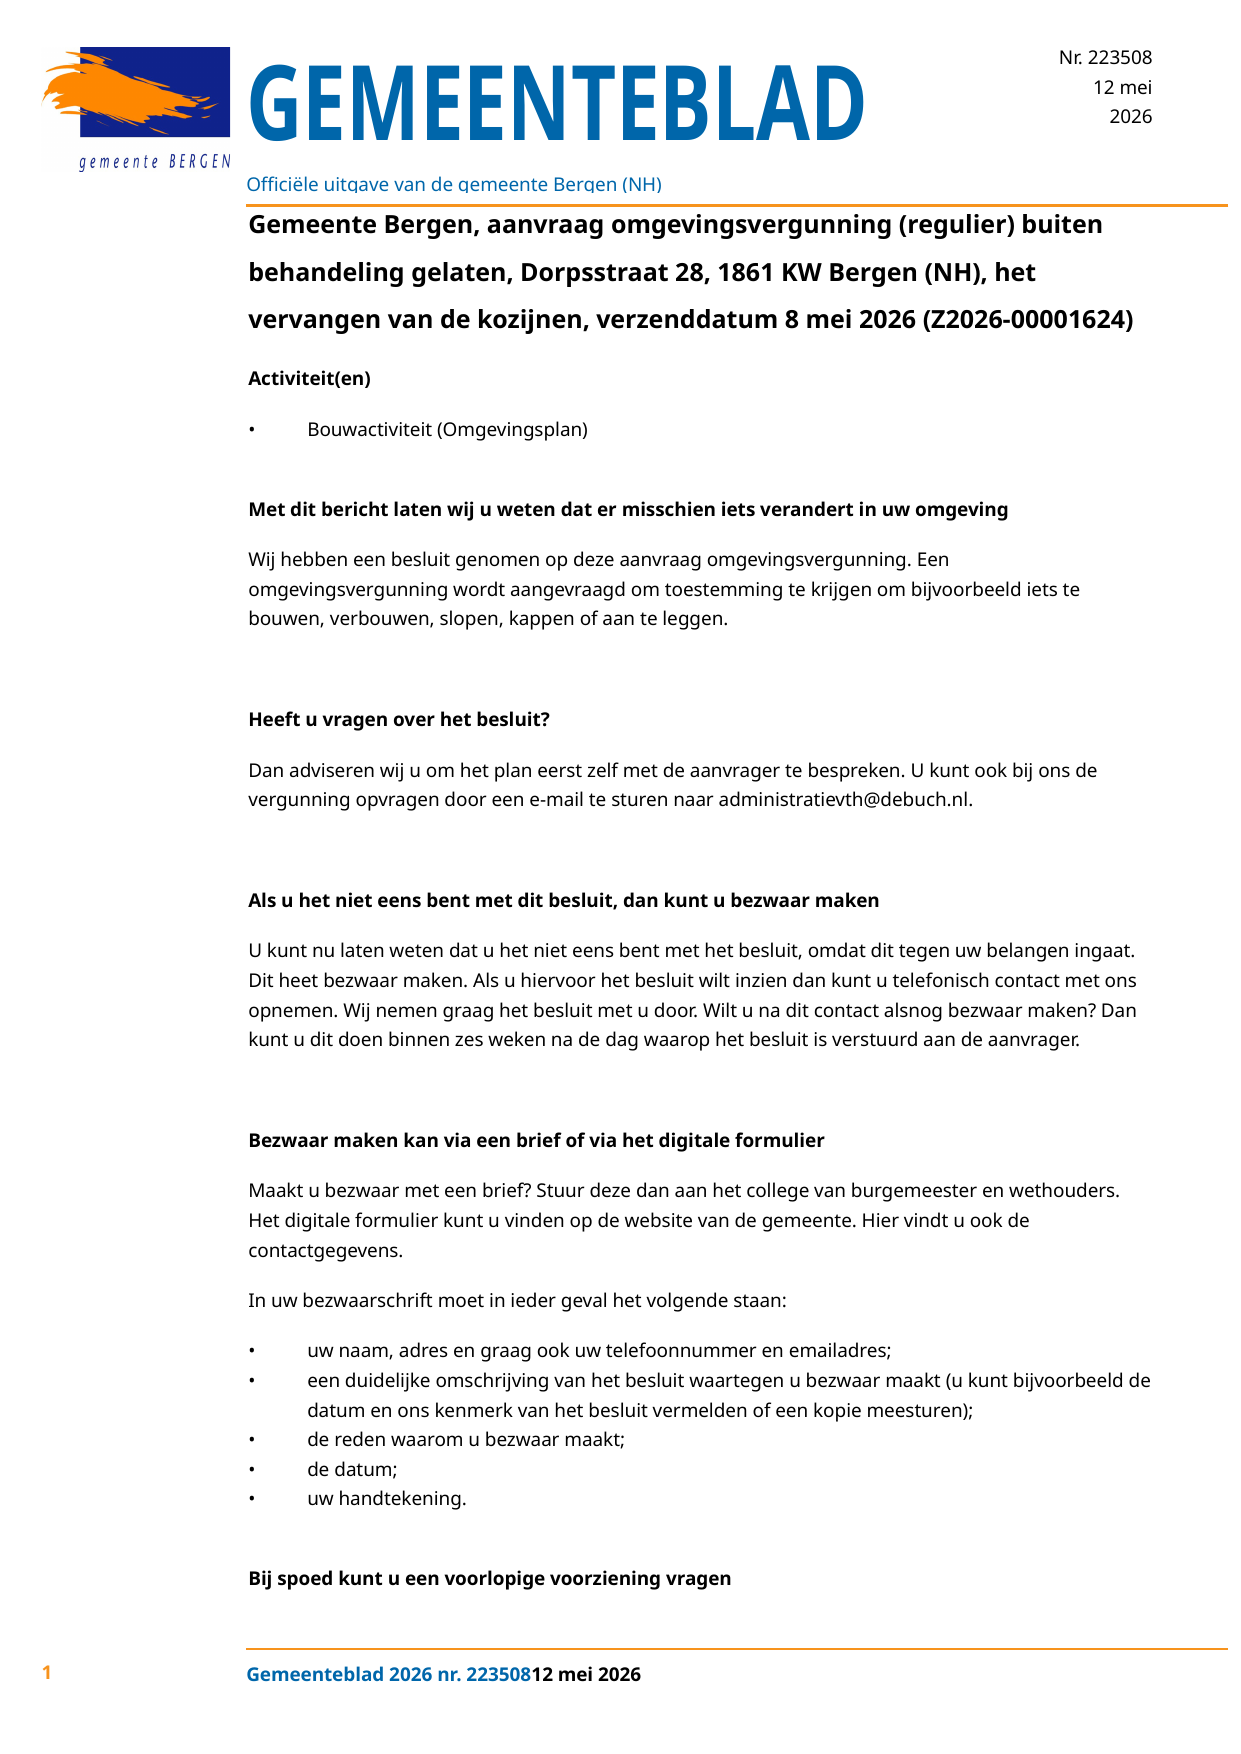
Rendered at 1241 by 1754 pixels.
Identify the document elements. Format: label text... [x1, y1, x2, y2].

list een duidelijke omschrijving van het besluit waartegen u bezwaar maakt (u kunt bijvoorbeeld de datum en ons kenmerk van het besluit vermelden of een kopie meesturen); [248, 1367, 1152, 1422]
list uw naam, adres en graag ook uw telefoonnummer en emailadres; [248, 1338, 1152, 1363]
text Dan adviseren wij u om het plan eerst zelf met de aanvrager te bespreken. U kunt ook bij ons de vergunning opvragen door een e-mail te sturen naar administratievth@debuch.nl. [248, 757, 1152, 812]
text Bezwaar maken kan via een brief of via het digitale formulier [248, 1127, 1152, 1153]
text Als u het niet eens bent met dit besluit, dan kunt u bezwaar maken [248, 887, 1152, 913]
text In uw bezwaarschrift moet in ieder geval het volgende staan: [248, 1287, 1152, 1313]
text Heeft u vragen over het besluit? [248, 706, 1152, 732]
list uw handtekening. [248, 1486, 1152, 1511]
list Bouwactiviteit (Omgevingsplan) [248, 416, 1152, 442]
text Wij hebben een besluit genomen op deze aanvraag omgevingsvergunning. Een omgevingsvergunning wordt aangevraagd om toestemming te krijgen om bijvoorbeeld iets te bouwen, verbouwen, slopen, kappen of aan te leggen. [248, 546, 1152, 631]
text Bij spoed kunt u een voorlopige voorziening vragen [248, 1566, 1152, 1591]
text Activiteit(en) [248, 366, 1152, 391]
list de reden waarom u bezwaar maakt; [248, 1426, 1152, 1452]
text Maakt u bezwaar met een brief? Stuur deze dan aan het college van burgemeester en wethouders. Het digitale formulier kunt u vinden op de website van de gemeente. Hier vindt u ook de contactgegevens. [248, 1178, 1152, 1262]
text Gemeente Bergen, aanvraag omgevingsvergunning (regulier) buiten behandeling gelaten, Dorpsstraat 28, 1861 KW Bergen (NH), het vervangen van de kozijnen, verzenddatum 8 mei 2026 (Z2026-00001624) [248, 207, 1152, 336]
picture [41, 47, 231, 172]
text U kunt nu laten weten dat u het niet eens bent met het besluit, omdat dit tegen uw belangen ingaat. Dit heet bezwaar maken. Als u hiervoor het besluit wilt inzien dan kunt u telefonisch contact met ons opnemen. Wij nemen graag het besluit met u door. Wilt u na dit contact alsnog bezwaar maken? Dan kunt u dit doen binnen zes weken na de dag waarop het besluit is verstuurd aan de aanvrager. [248, 938, 1152, 1052]
list de datum; [248, 1456, 1152, 1482]
text Met dit bericht laten wij u weten dat er misschien iets verandert in uw omgeving [248, 496, 1152, 522]
